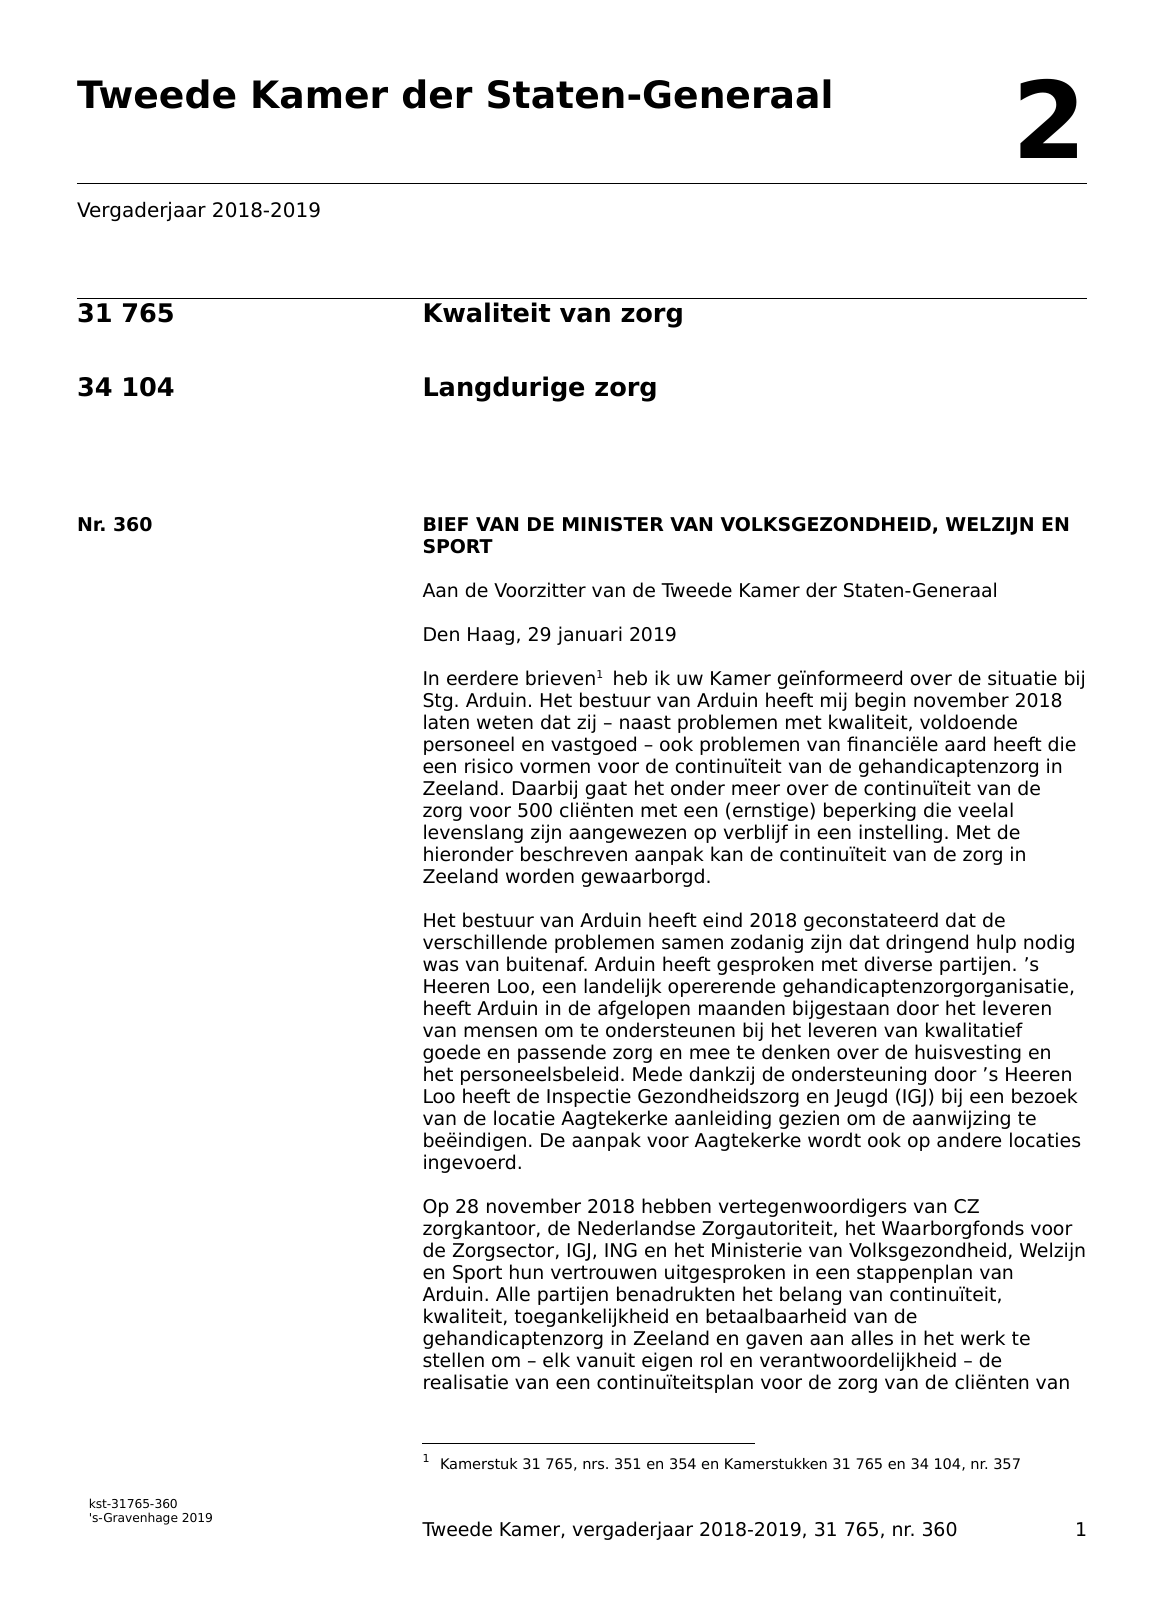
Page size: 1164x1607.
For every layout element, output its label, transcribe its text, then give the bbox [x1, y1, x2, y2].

text Het bestuur van Arduin heeft eind 2018 geconstateerd dat de verschillende problemen samen zodanig zijn dat dringend hulp nodig was van buitenaf. Arduin heeft gesproken met diverse partijen. ’s Heeren Loo, een landelijk opererende gehandicaptenzorgorganisatie, heeft Arduin in de afgelopen maanden bijgestaan door het leveren van mensen om te ondersteunen bij het leveren van kwalitatief goede en passende zorg en mee te denken over de huisvesting en het personeelsbeleid. Mede dankzij de ondersteuning door ’s Heeren Loo heeft de Inspectie Gezondheidszorg en Jeugd (IGJ) bij een bezoek van de locatie Aagtekerke aanleiding gezien om de aanwijzing te beëindigen. De aanpak voor Aagtekerke wordt ook op andere locaties ingevoerd. [422, 910, 1087, 1174]
table_header Tweede Kamer der Staten-Generaal [77, 59, 886, 183]
subtitle 31 765 Kwaliteit van zorg [77, 299, 1087, 329]
text 's-Gravenhage 2019 [88, 1511, 323, 1525]
text Op 28 november 2018 hebben vertegenwoordigers van CZ zorgkantoor, de Nederlandse Zorgautoriteit, het Waarborgfonds voor de Zorgsector, IGJ, ING en het Ministerie van Volksgezondheid, Welzijn en Sport hun vertrouwen uitgesproken in een stappenplan van Arduin. Alle partijen benadrukten het belang van continuïteit, kwaliteit, toegankelijkheid en betaalbaarheid van de gehandicaptenzorg in Zeeland en gaven aan alles in het werk te stellen om – elk vanuit eigen rol en verantwoordelijkheid – de realisatie van een continuïteitsplan voor de zorg van de cliënten van [422, 1196, 1087, 1394]
text kst-31765-360 [88, 1497, 323, 1511]
text In eerdere brieven heb ik uw Kamer geïnformeerd over de situatie bij Stg. Arduin. Het bestuur van Arduin heeft mij begin november 2018 laten weten dat zij – naast problemen met kwaliteit, voldoende personeel en vastgoed – ook problemen van financiële aard heeft die een risico vormen voor de continuïteit van de gehandicaptenzorg in Zeeland. Daarbij gaat het onder meer over de continuïteit van de zorg voor 500 cliënten met een (ernstige) beperking die veelal levenslang zijn aangewezen op verblijf in een instelling. Met de hieronder beschreven aanpak kan de continuïteit van de zorg in Zeeland worden gewaarborgd. [422, 668, 1087, 888]
subtitle 34 104 Langdurige zorg [77, 373, 1087, 403]
text Kamerstuk 31 765, nrs. 351 en 354 en Kamerstukken 31 765 en 34 104, nr. 357 [422, 1452, 1087, 1474]
table_header 2 [886, 59, 1087, 183]
text Aan de Voorzitter van de Tweede Kamer der Staten-Generaal [422, 580, 1087, 602]
table_cell Vergaderjaar 2018-2019 [77, 184, 1087, 298]
subtitle Nr. 360 BIEF VAN DE MINISTER VAN VOLKSGEZONDHEID, WELZIJN EN SPORT [77, 514, 1087, 558]
text Den Haag, 29 januari 2019 [422, 624, 1087, 646]
